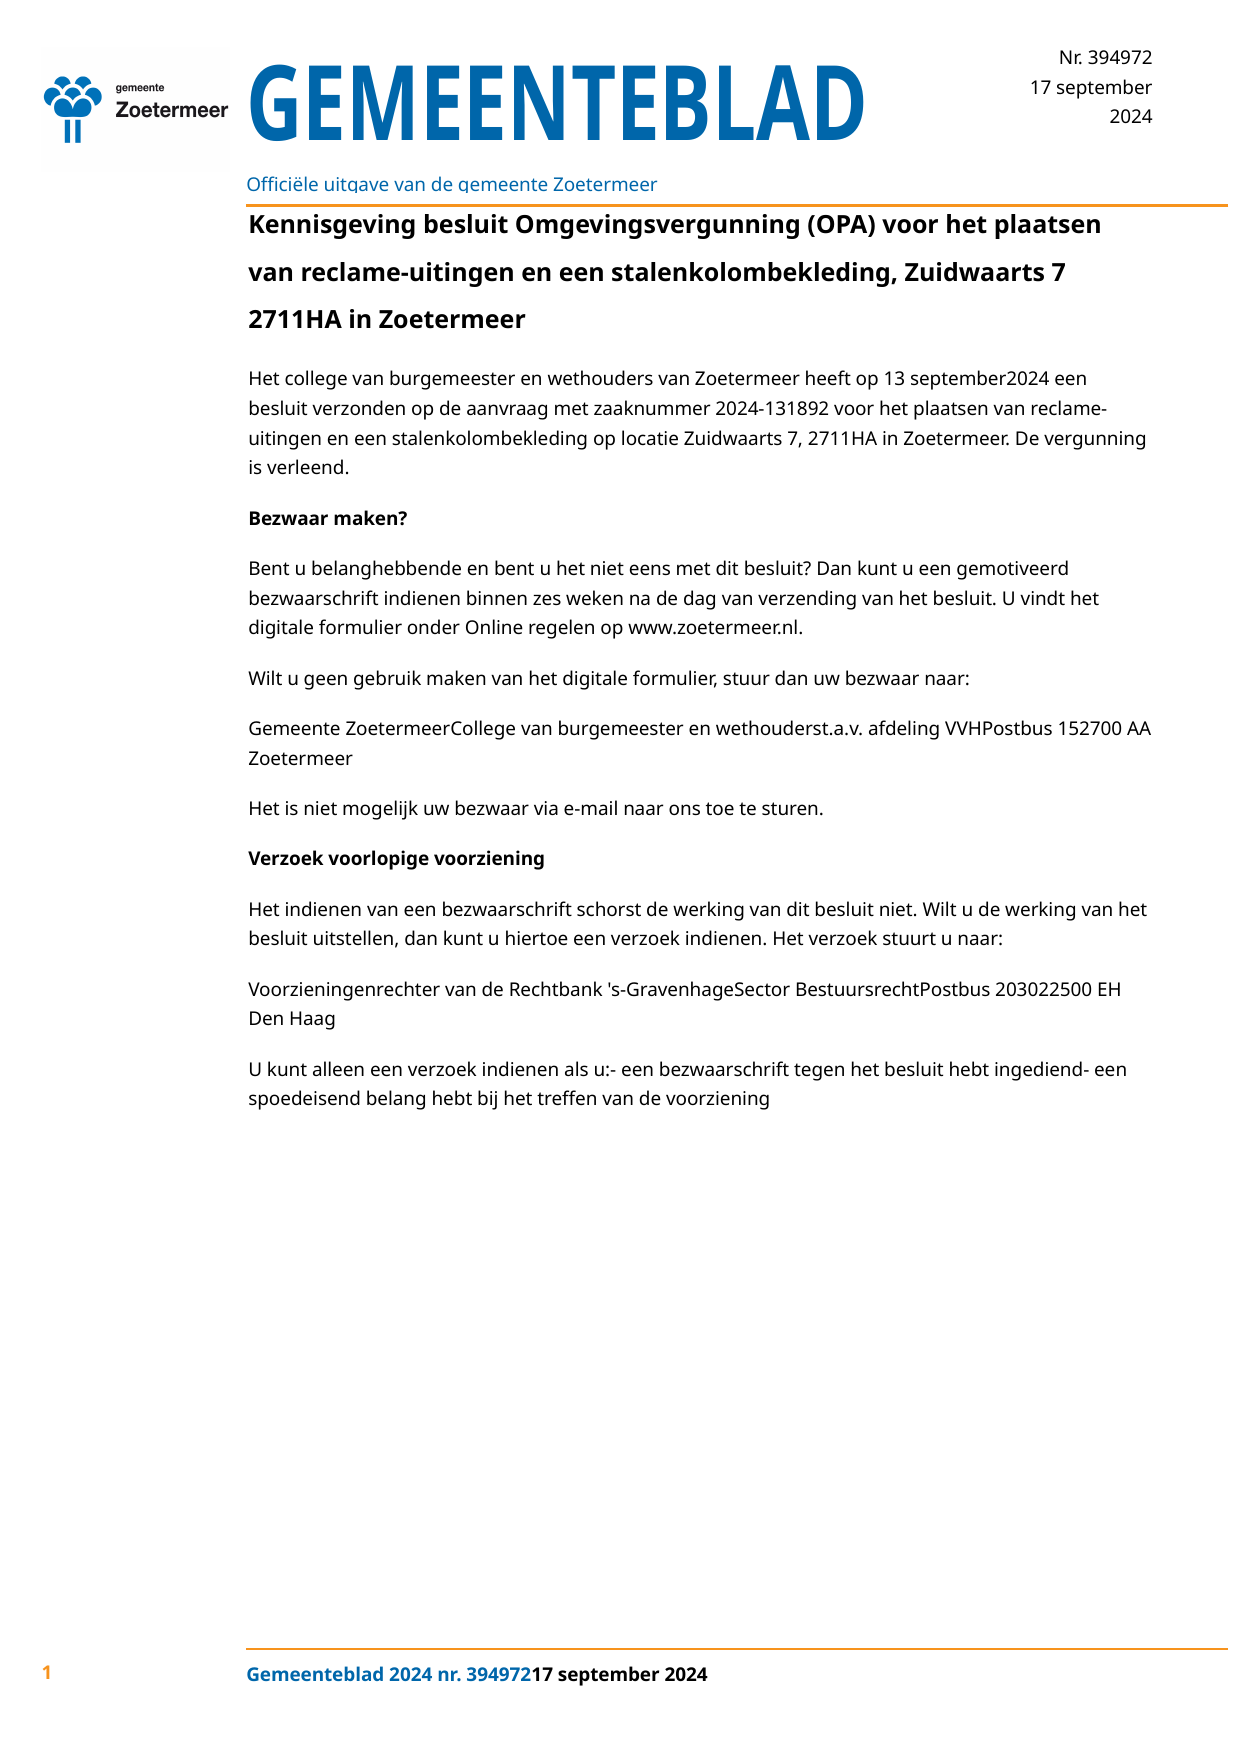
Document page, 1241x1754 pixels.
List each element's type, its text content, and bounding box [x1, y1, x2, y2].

text U kunt alleen een verzoek indienen als u:- een bezwaarschrift tegen het besluit hebt ingediend- een spoedeisend belang hebt bij het treffen van de voorziening [248, 1056, 1152, 1111]
text Bent u belanghebbende en bent u het niet eens met dit besluit? Dan kunt u een gemotiveerd bezwaarschrift indienen binnen zes weken na de dag van verzending van het besluit. U vindt het digitale formulier onder Online regelen op www.zoetermeer.nl. [248, 555, 1152, 640]
text Voorzieningenrechter van de Rechtbank 's-GravenhageSector BestuursrechtPostbus 203022500 EH Den Haag [248, 976, 1152, 1031]
picture [41, 47, 231, 172]
text Wilt u geen gebruik maken van het digitale formulier, stuur dan uw bezwaar naar: [248, 665, 1152, 690]
text Bezwaar maken? [248, 505, 1152, 530]
text Het college van burgemeester en wethouders van Zoetermeer heeft op 13 september2024 een besluit verzonden op de aanvraag met zaaknummer 2024-131892 voor het plaatsen van reclame-uitingen en een stalenkolombekleding op locatie Zuidwaarts 7, 2711HA in Zoetermeer. De vergunning is verleend. [248, 366, 1152, 480]
text Gemeente ZoetermeerCollege van burgemeester en wethouderst.a.v. afdeling VVHPostbus 152700 AA Zoetermeer [248, 715, 1152, 770]
text Het is niet mogelijk uw bezwaar via e-mail naar ons toe te sturen. [248, 795, 1152, 821]
text Het indienen van een bezwaarschrift schorst de werking van dit besluit niet. Wilt u de werking van het besluit uitstellen, dan kunt u hiertoe een verzoek indienen. Het verzoek stuurt u naar: [248, 896, 1152, 951]
text Verzoek voorlopige voorziening [248, 846, 1152, 871]
text Kennisgeving besluit Omgevingsvergunning (OPA) voor het plaatsen van reclame-uitingen en een stalenkolombekleding, Zuidwaarts 7 2711HA in Zoetermeer [248, 207, 1152, 336]
